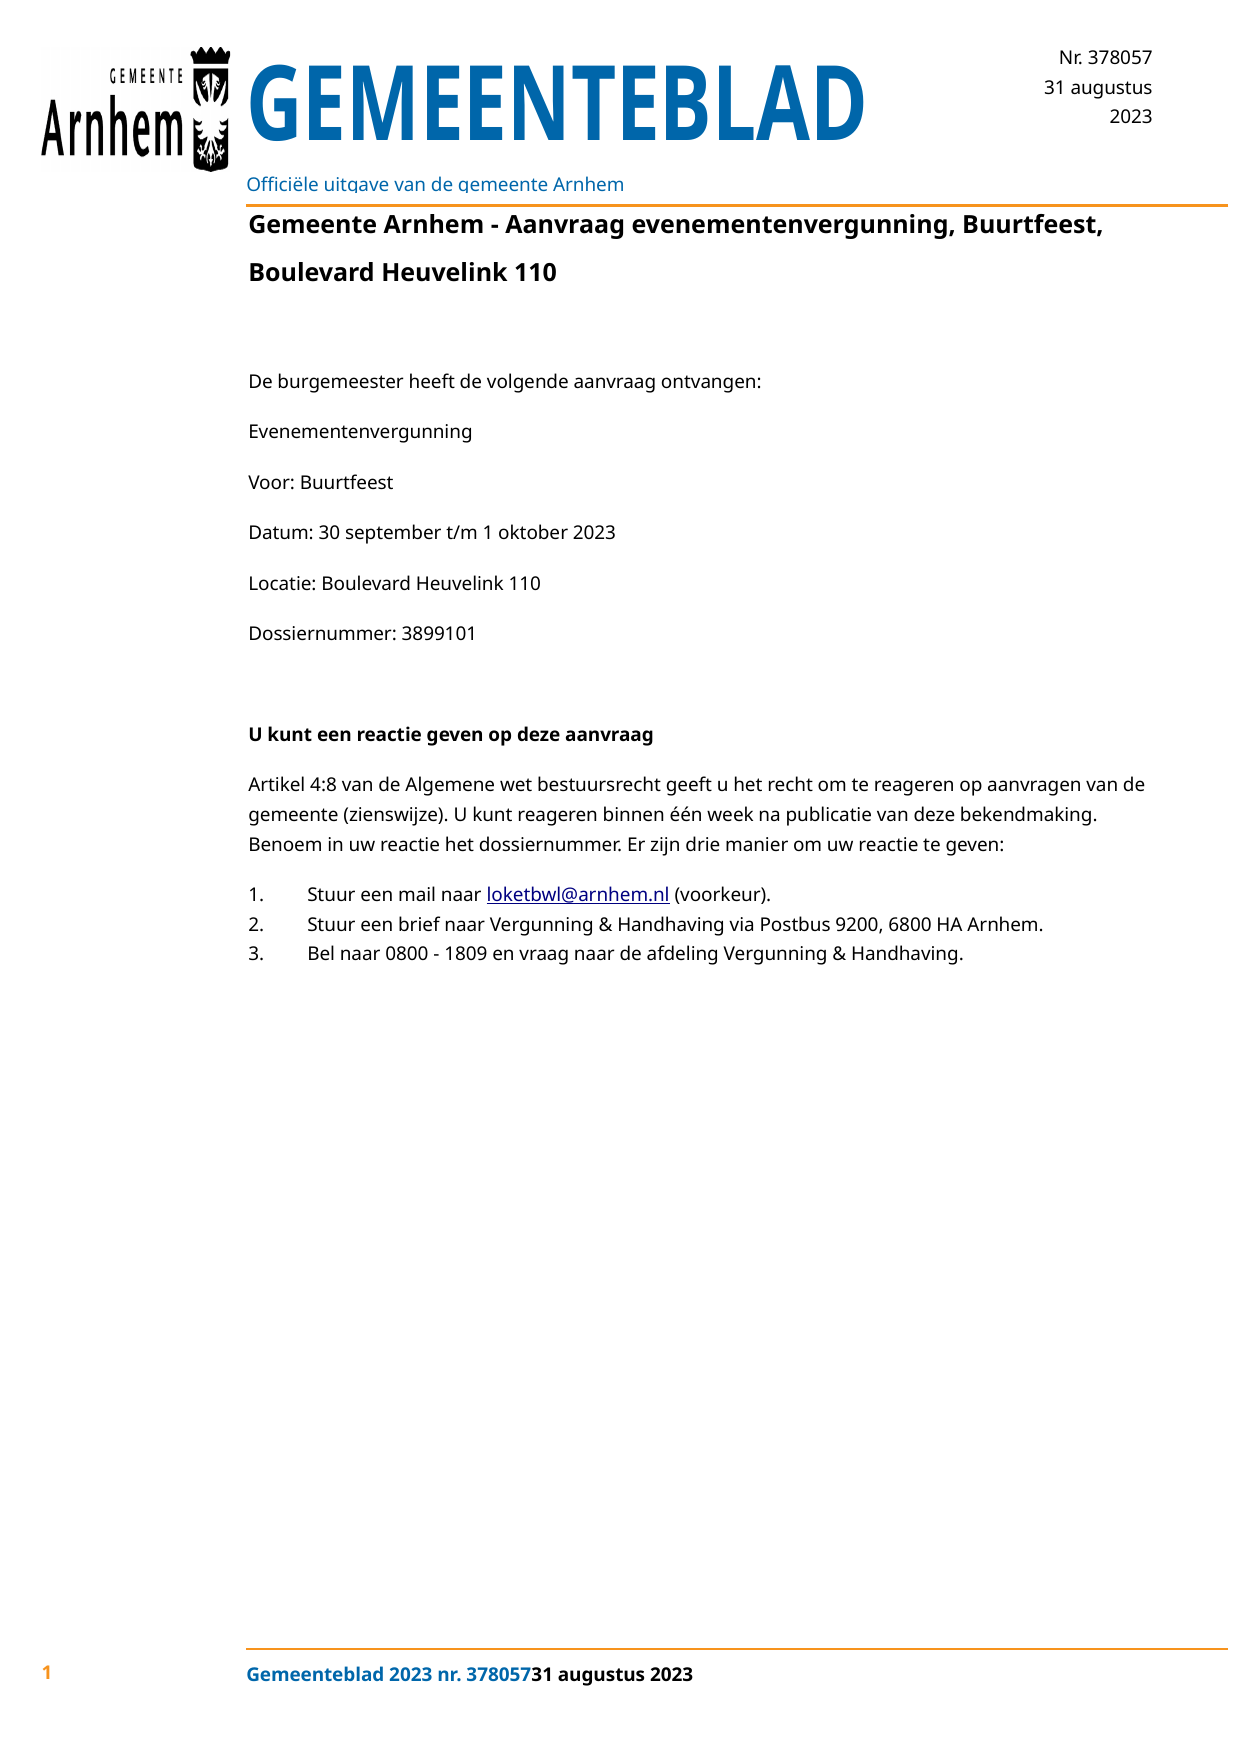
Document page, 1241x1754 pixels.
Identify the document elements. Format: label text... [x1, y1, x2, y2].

list Stuur een mail naar loketbwl@arnhem.nl (voorkeur). [248, 881, 1152, 907]
text Locatie: Boulevard Heuvelink 110 [248, 570, 1152, 596]
text Artikel 4:8 van de Algemene wet bestuursrecht geeft u het recht om te reageren op aanvragen van de gemeente (zienswijze). U kunt reageren binnen één week na publicatie van deze bekendmaking. Benoem in uw reactie het dossiernummer. Er zijn drie manier om uw reactie te geven: [248, 772, 1152, 857]
text Gemeente Arnhem - Aanvraag evenementenvergunning, Buurtfeest, Boulevard Heuvelink 110 [248, 207, 1152, 288]
text U kunt een reactie geven op deze aanvraag [248, 721, 1152, 747]
picture [41, 47, 231, 172]
text De burgemeester heeft de volgende aanvraag ontvangen: [248, 368, 1152, 394]
text Evenementenvergunning [248, 419, 1152, 444]
list Bel naar 0800 - 1809 en vraag naar de afdeling Vergunning & Handhaving. [248, 940, 1152, 966]
text Dossiernummer: 3899101 [248, 620, 1152, 646]
text Datum: 30 september t/m 1 oktober 2023 [248, 519, 1152, 545]
list Stuur een brief naar Vergunning & Handhaving via Postbus 9200, 6800 HA Arnhem. [248, 911, 1152, 937]
text Voor: Buurtfeest [248, 469, 1152, 495]
